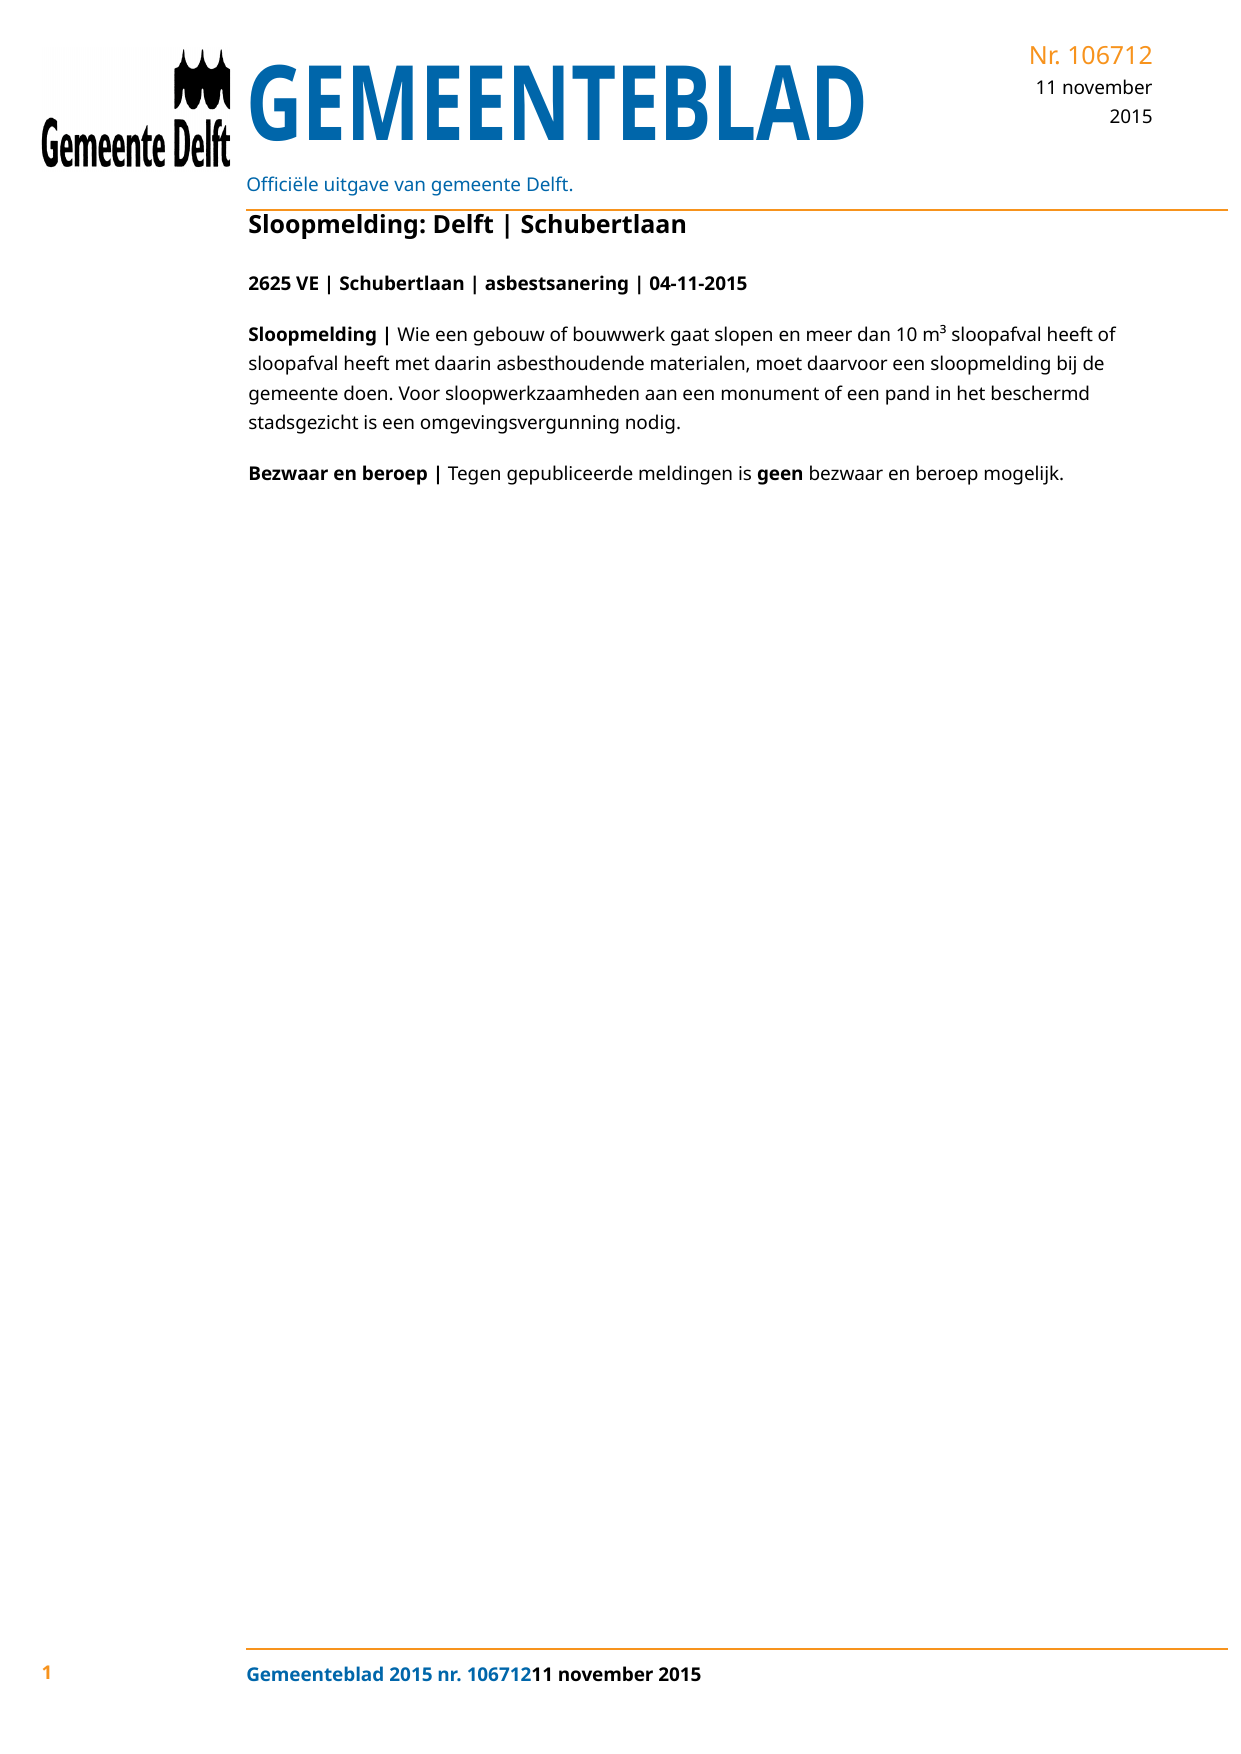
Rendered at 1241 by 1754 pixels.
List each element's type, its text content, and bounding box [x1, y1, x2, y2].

text Sloopmelding | Wie een gebouw of bouwwerk gaat slopen en meer dan 10 m³ sloopafval heeft of sloopafval heeft met daarin asbesthoudende materialen, moet daarvoor een sloopmelding bij de gemeente doen. Voor sloopwerkzaamheden aan een monument of een pand in het beschermd stadsgezicht is een omgevingsvergunning nodig. [248, 321, 1152, 435]
text 2625 VE | Schubertlaan | asbestsanering | 04-11-2015 [248, 270, 1152, 296]
picture [41, 47, 231, 172]
text Bezwaar en beroep | Tegen gepubliceerde meldingen is geen bezwaar en beroep mogelijk. [248, 460, 1152, 486]
text Sloopmelding: Delft | Schubertlaan [248, 211, 1152, 241]
